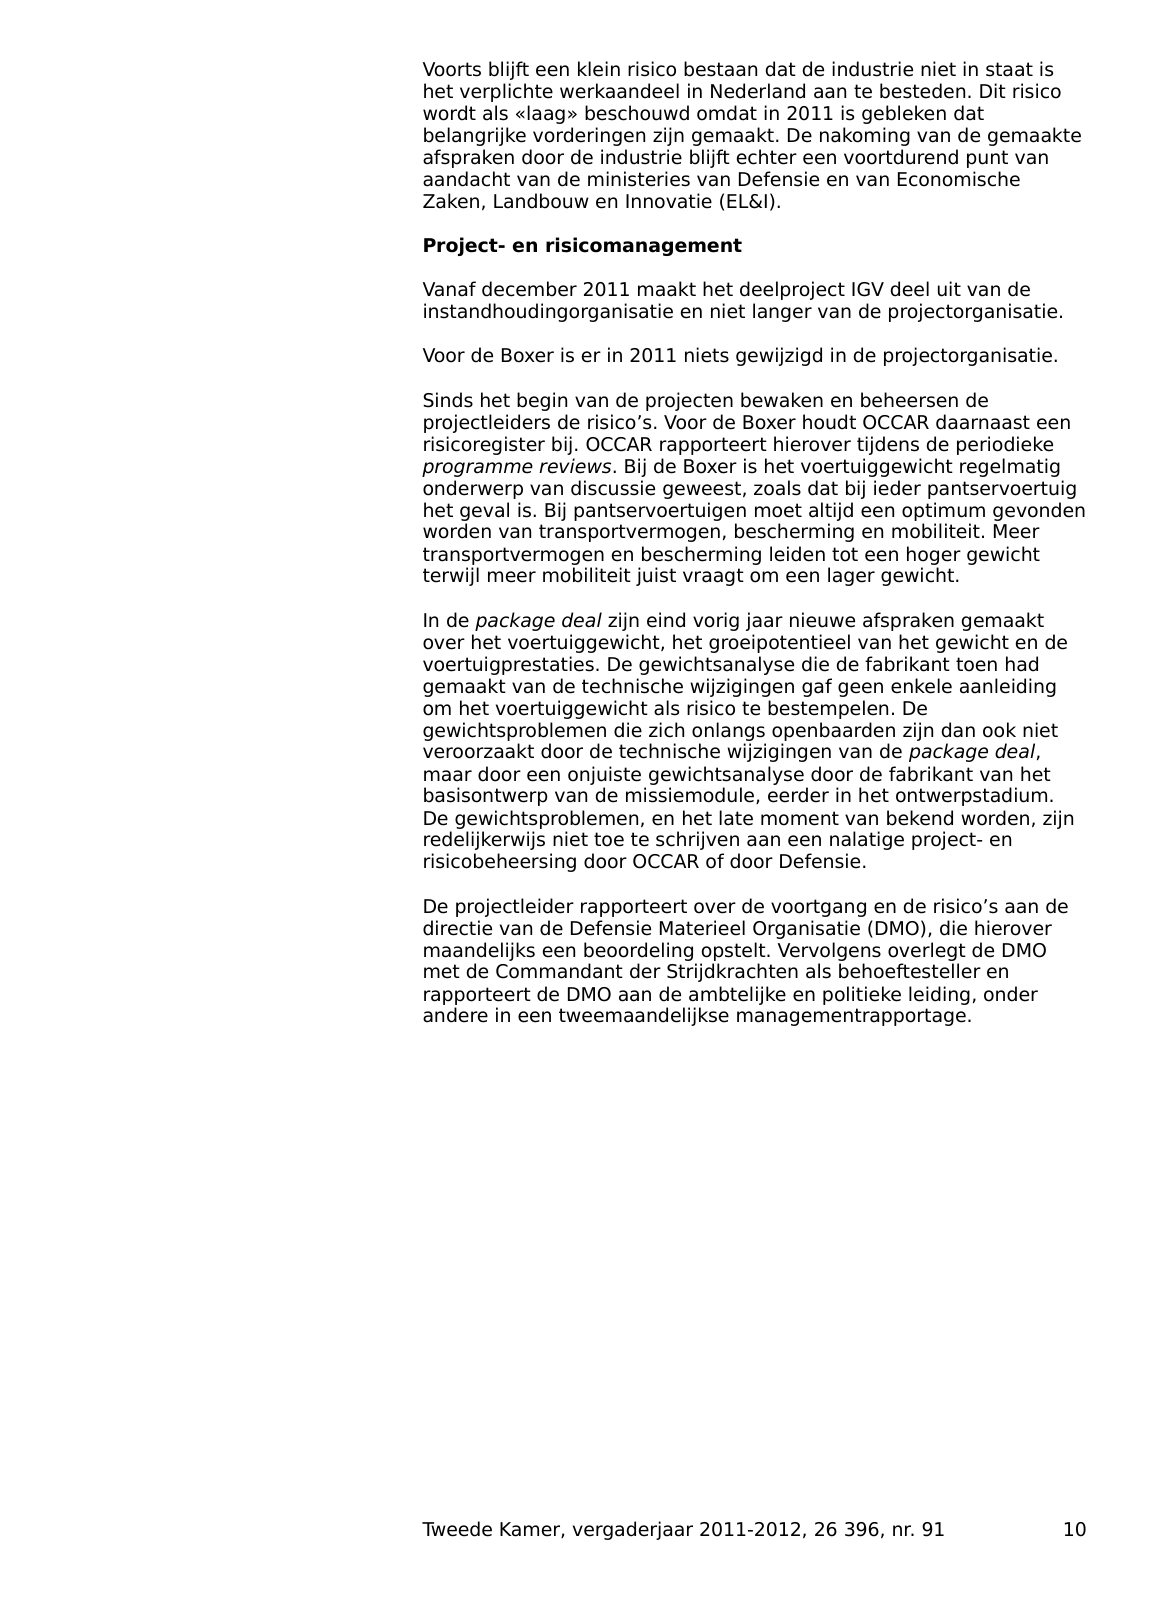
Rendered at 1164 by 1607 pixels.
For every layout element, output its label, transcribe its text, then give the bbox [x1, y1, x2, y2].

text In de package deal zijn eind vorig jaar nieuwe afspraken gemaakt over het voertuiggewicht, het groeipotentieel van het gewicht en de voertuigprestaties. De gewichtsanalyse die de fabrikant toen had gemaakt van de technische wijzigingen gaf geen enkele aanleiding om het voertuiggewicht als risico te bestempelen. De gewichtsproblemen die zich onlangs openbaarden zijn dan ook niet veroorzaakt door de technische wijzigingen van de package deal, maar door een onjuiste gewichtsanalyse door de fabrikant van het basisontwerp van de missiemodule, eerder in het ontwerpstadium. De gewichtsproblemen, en het late moment van bekend worden, zijn redelijkerwijs niet toe te schrijven aan een nalatige project- en risicobeheersing door OCCAR of door Defensie. [422, 609, 1087, 873]
subtitle Project- en risicomanagement [422, 235, 1087, 257]
text Vanaf december 2011 maakt het deelproject IGV deel uit van de instandhoudingorganisatie en niet langer van de projectorganisatie. [422, 279, 1087, 323]
text Voor de Boxer is er in 2011 niets gewijzigd in de projectorganisatie. [422, 345, 1087, 367]
text De projectleider rapporteert over de voortgang en de risico’s aan de directie van de Defensie Materieel Organisatie (DMO), die hierover maandelijks een beoordeling opstelt. Vervolgens overlegt de DMO met de Commandant der Strijdkrachten als behoeftesteller en rapporteert de DMO aan de ambtelijke en politieke leiding, onder andere in een tweemaandelijkse managementrapportage. [422, 896, 1087, 1027]
text Sinds het begin van de projecten bewaken en beheersen de projectleiders de risico’s. Voor de Boxer houdt OCCAR daarnaast een risicoregister bij. OCCAR rapporteert hierover tijdens de periodieke programme reviews. Bij de Boxer is het voertuiggewicht regelmatig onderwerp van discussie geweest, zoals dat bij ieder pantservoertuig het geval is. Bij pantservoertuigen moet altijd een optimum gevonden worden van transportvermogen, bescherming en mobiliteit. Meer transportvermogen en bescherming leiden tot een hoger gewicht terwijl meer mobiliteit juist vraagt om een lager gewicht. [422, 389, 1087, 587]
text Voorts blijft een klein risico bestaan dat de industrie niet in staat is het verplichte werkaandeel in Nederland aan te besteden. Dit risico wordt als «laag» beschouwd omdat in 2011 is gebleken dat belangrijke vorderingen zijn gemaakt. De nakoming van de gemaakte afspraken door de industrie blijft echter een voortdurend punt van aandacht van de ministeries van Defensie en van Economische Zaken, Landbouw en Innovatie (EL&I). [422, 59, 1087, 213]
